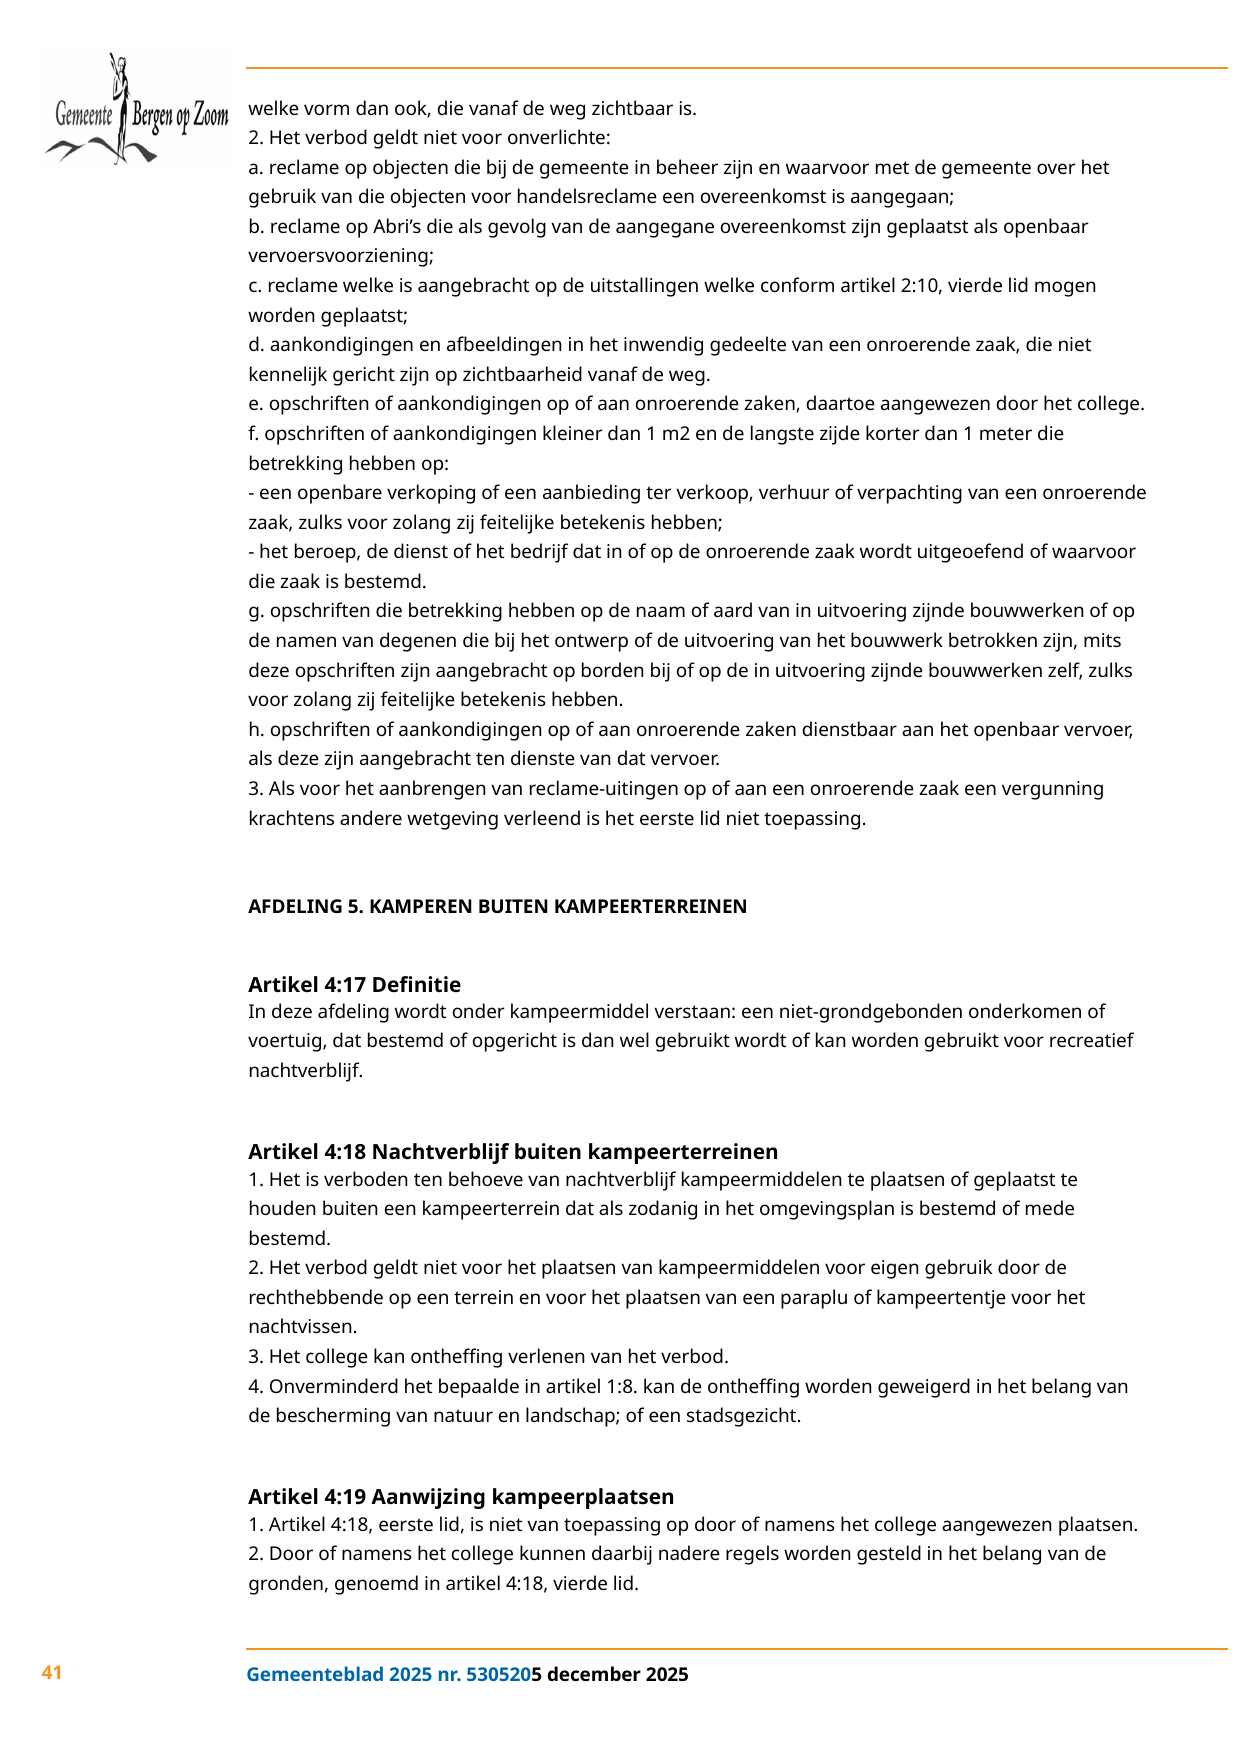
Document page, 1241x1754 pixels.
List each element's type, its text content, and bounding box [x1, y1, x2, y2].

text 3. Als voor het aanbrengen van reclame-uitingen op of aan een onroerende zaak een vergunning krachtens andere wetgeving verleend is het eerste lid niet toepassing. [248, 775, 1152, 831]
text e. opschriften of aankondigingen op of aan onroerende zaken, daartoe aangewezen door het college. [248, 391, 1152, 416]
text Artikel 4:19 Aanwijzing kampeerplaatsen [248, 1482, 1152, 1511]
text 4. Onverminderd het bepaalde in artikel 1:8. kan de ontheffing worden geweigerd in het belang van de bescherming van natuur en landschap; of een stadsgezicht. [248, 1373, 1152, 1428]
picture [41, 47, 231, 172]
text 1. Artikel 4:18, eerste lid, is niet van toepassing op door of namens het college aangewezen plaatsen. [248, 1511, 1152, 1537]
text AFDELING 5. KAMPEREN BUITEN KAMPEERTERREINEN [248, 893, 1152, 919]
text 2. Door of namens het college kunnen daarbij nadere regels worden gesteld in het belang van de gronden, genoemd in artikel 4:18, vierde lid. [248, 1540, 1152, 1596]
text - een openbare verkoping of een aanbieding ter verkoop, verhuur of verpachting van een onroerende zaak, zulks voor zolang zij feitelijke betekenis hebben; [248, 479, 1152, 535]
text b. reclame op Abri’s die als gevolg van de aangegane overeenkomst zijn geplaatst als openbaar vervoersvoorziening; [248, 213, 1152, 268]
text welke vorm dan ook, die vanaf de weg zichtbaar is. [248, 95, 1152, 121]
text 2. Het verbod geldt niet voor onverlichte: [248, 124, 1152, 150]
text 3. Het college kan ontheffing verlenen van het verbod. [248, 1343, 1152, 1369]
text h. opschriften of aankondigingen op of aan onroerende zaken dienstbaar aan het openbaar vervoer, als deze zijn aangebracht ten dienste van dat vervoer. [248, 716, 1152, 771]
text Artikel 4:17 Definitie [248, 970, 1152, 998]
text g. opschriften die betrekking hebben op de naam of aard van in uitvoering zijnde bouwwerken of op de namen van degenen die bij het ontwerp of de uitvoering van het bouwwerk betrokken zijn, mits deze opschriften zijn aangebracht op borden bij of op de in uitvoering zijnde bouwwerken zelf, zulks voor zolang zij feitelijke betekenis hebben. [248, 598, 1152, 712]
text d. aankondigingen en afbeeldingen in het inwendig gedeelte van een onroerende zaak, die niet kennelijk gericht zijn op zichtbaarheid vanaf de weg. [248, 331, 1152, 387]
text Artikel 4:18 Nachtverblijf buiten kampeerterreinen [248, 1137, 1152, 1166]
text f. opschriften of aankondigingen kleiner dan 1 m2 en de langste zijde korter dan 1 meter die betrekking hebben op: [248, 420, 1152, 476]
text c. reclame welke is aangebracht op de uitstallingen welke conform artikel 2:10, vierde lid mogen worden geplaatst; [248, 272, 1152, 328]
text 2. Het verbod geldt niet voor het plaatsen van kampeermiddelen voor eigen gebruik door de rechthebbende op een terrein en voor het plaatsen van een paraplu of kampeertentje voor het nachtvissen. [248, 1254, 1152, 1339]
text In deze afdeling wordt onder kampeermiddel verstaan: een niet-grondgebonden onderkomen of voertuig, dat bestemd of opgericht is dan wel gebruikt wordt of kan worden gebruikt voor recreatief nachtverblijf. [248, 998, 1152, 1083]
text a. reclame op objecten die bij de gemeente in beheer zijn en waarvoor met de gemeente over het gebruik van die objecten voor handelsreclame een overeenkomst is aangegaan; [248, 154, 1152, 209]
text - het beroep, de dienst of het bedrijf dat in of op de onroerende zaak wordt uitgeoefend of waarvoor die zaak is bestemd. [248, 538, 1152, 594]
text 1. Het is verboden ten behoeve van nachtverblijf kampeermiddelen te plaatsen of geplaatst te houden buiten een kampeerterrein dat als zodanig in het omgevingsplan is bestemd of mede bestemd. [248, 1166, 1152, 1251]
